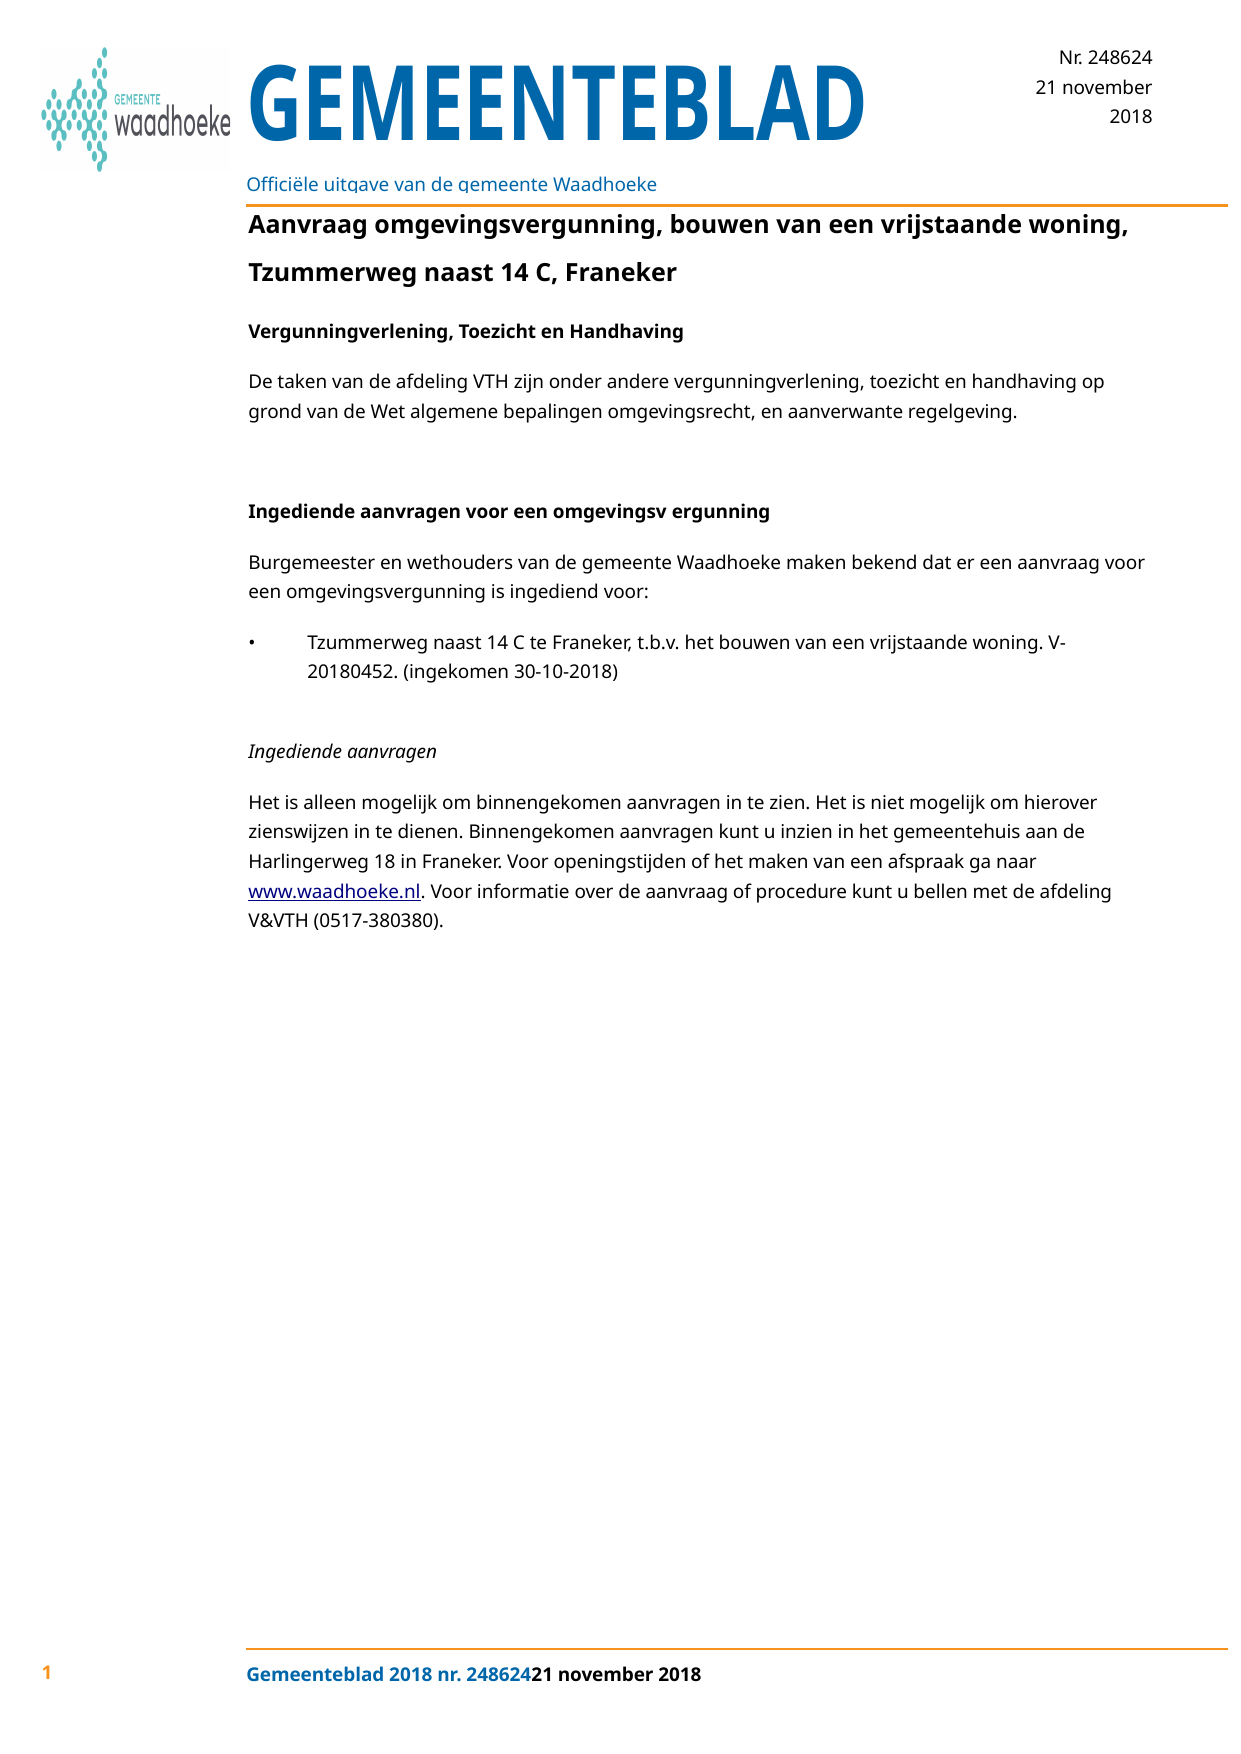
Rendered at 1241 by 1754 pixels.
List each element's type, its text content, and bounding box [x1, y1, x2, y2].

text Ingediende aanvragen [248, 739, 1152, 764]
text Aanvraag omgevingsvergunning, bouwen van een vrijstaande woning, Tzummerweg naast 14 C, Franeker [248, 207, 1152, 288]
text Burgemeester en wethouders van de gemeente Waadhoeke maken bekend dat er een aanvraag voor een omgevingsvergunning is ingediend voor: [248, 549, 1152, 604]
text Het is alleen mogelijk om binnengekomen aanvragen in te zien. Het is niet mogelijk om hierover zienswijzen in te dienen. Binnengekomen aanvragen kunt u inzien in het gemeentehuis aan de Harlingerweg 18 in Franeker. Voor openingstijden of het maken van een afspraak ga naar www.waadhoeke.nl. Voor informatie over de aanvraag of procedure kunt u bellen met de afdeling V&VTH (0517-380380). [248, 789, 1152, 933]
text Vergunningverlening, Toezicht en Handhaving [248, 318, 1152, 344]
picture [41, 47, 231, 172]
list Tzummerweg naast 14 C te Franeker, t.b.v. het bouwen van een vrijstaande woning. V-20180452. (ingekomen 30-10-2018) [248, 629, 1152, 684]
text Ingediende aanvragen voor een omgevingsv ergunning [248, 499, 1152, 524]
text De taken van de afdeling VTH zijn onder andere vergunningverlening, toezicht en handhaving op grond van de Wet algemene bepalingen omgevingsrecht, en aanverwante regelgeving. [248, 368, 1152, 424]
